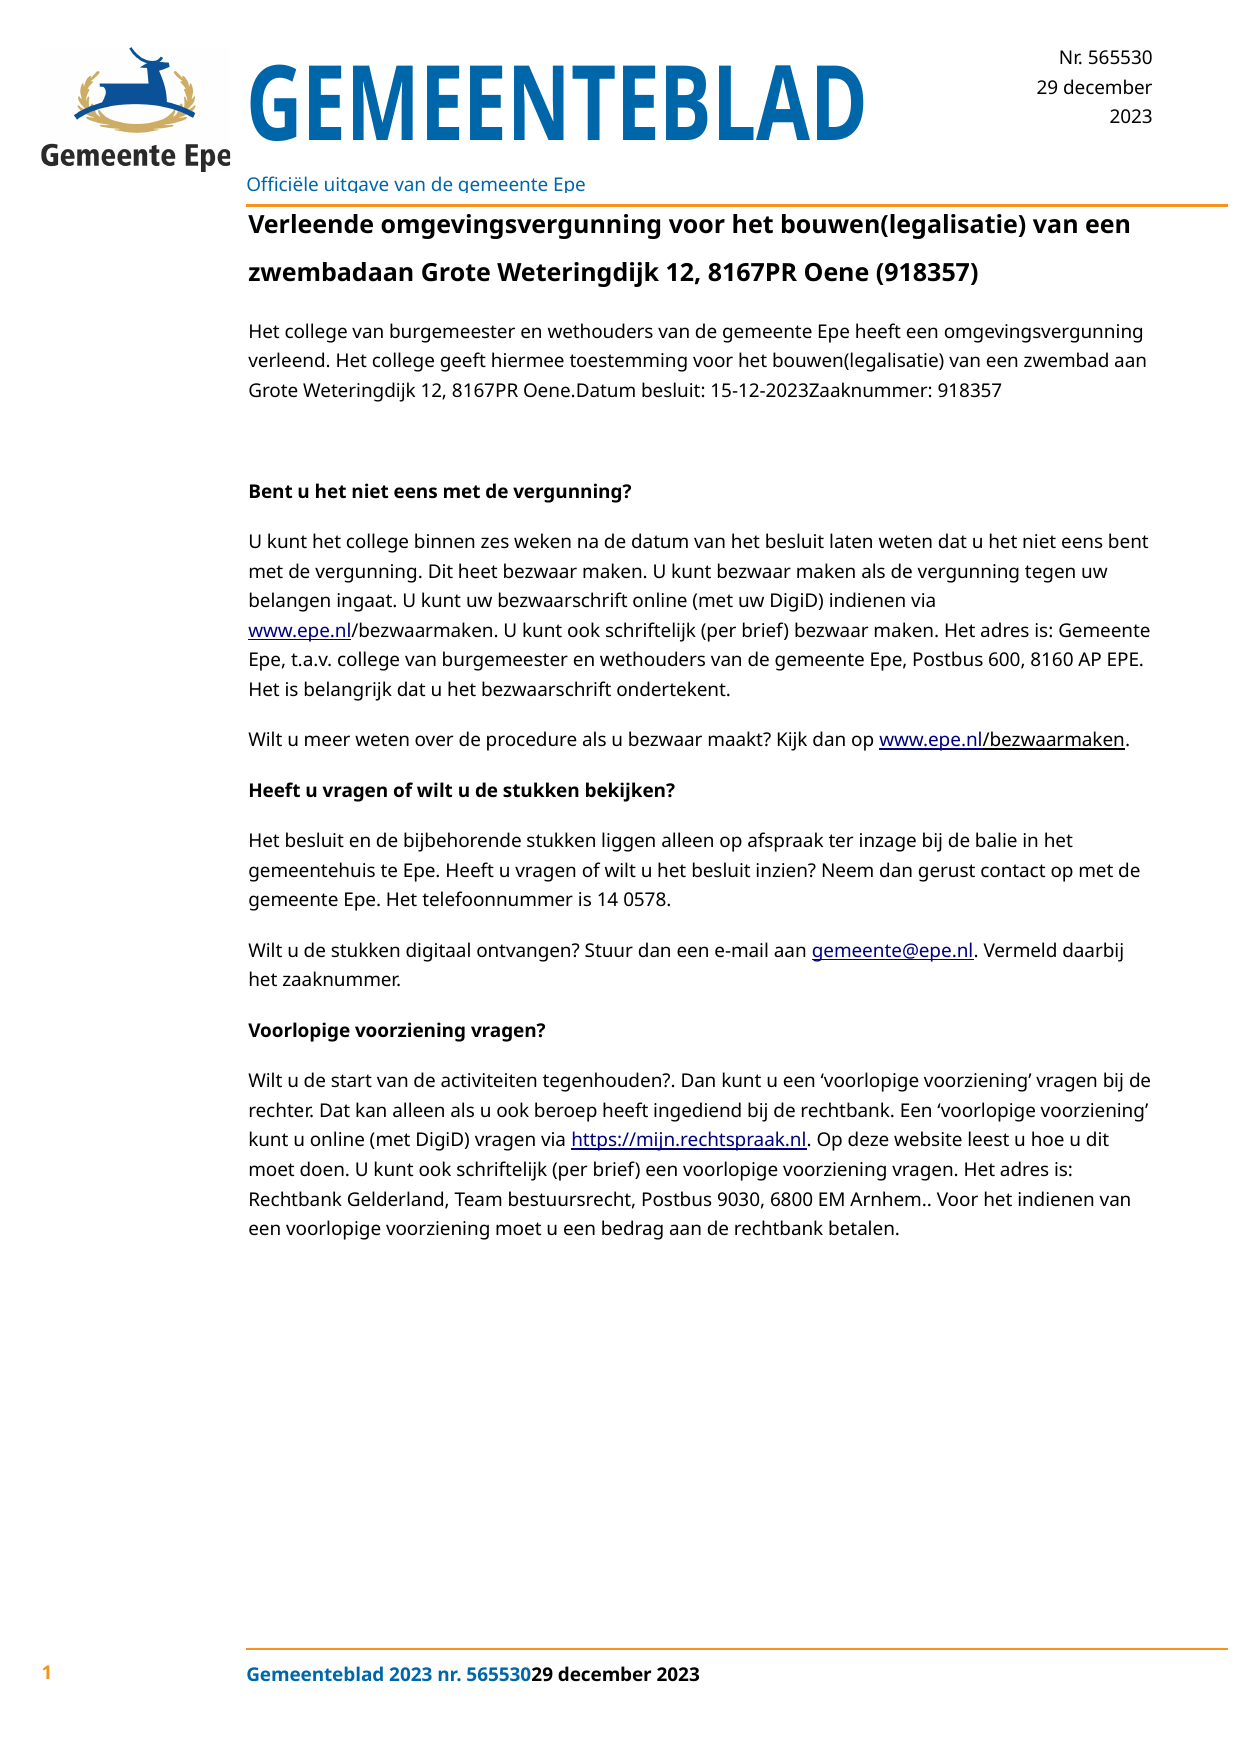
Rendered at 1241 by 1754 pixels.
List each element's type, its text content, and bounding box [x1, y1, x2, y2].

text Heeft u vragen of wilt u de stukken bekijken? [248, 777, 1152, 803]
text U kunt het college binnen zes weken na de datum van het besluit laten weten dat u het niet eens bent met de vergunning. Dit heet bezwaar maken. U kunt bezwaar maken als de vergunning tegen uw belangen ingaat. U kunt uw bezwaarschrift online (met uw DigiD) indienen via www.epe.nl/bezwaarmaken. U kunt ook schriftelijk (per brief) bezwaar maken. Het adres is: Gemeente Epe, t.a.v. college van burgemeester en wethouders van de gemeente Epe, Postbus 600, 8160 AP EPE. Het is belangrijk dat u het bezwaarschrift ondertekent. [248, 528, 1152, 702]
text Het college van burgemeester en wethouders van de gemeente Epe heeft een omgevingsvergunning verleend. Het college geeft hiermee toestemming voor het bouwen(legalisatie) van een zwembad aan Grote Weteringdijk 12, 8167PR Oene.Datum besluit: 15-12-2023Zaaknummer: 918357 [248, 318, 1152, 403]
text Het besluit en de bijbehorende stukken liggen alleen op afspraak ter inzage bij de balie in het gemeentehuis te Epe. Heeft u vragen of wilt u het besluit inzien? Neem dan gerust contact op met de gemeente Epe. Het telefoonnummer is 14 0578. [248, 827, 1152, 912]
text Verleende omgevingsvergunning voor het bouwen(legalisatie) van een zwembadaan Grote Weteringdijk 12, 8167PR Oene (918357) [248, 207, 1152, 288]
text Voorlopige voorziening vragen? [248, 1017, 1152, 1043]
text Wilt u de start van de activiteiten tegenhouden?. Dan kunt u een ‘voorlopige voorziening’ vragen bij de rechter. Dat kan alleen als u ook beroep heeft ingediend bij de rechtbank. Een ‘voorlopige voorziening’ kunt u online (met DigiD) vragen via https://mijn.rechtspraak.nl. Op deze website leest u hoe u dit moet doen. U kunt ook schriftelijk (per brief) een voorlopige voorziening vragen. Het adres is: Rechtbank Gelderland, Team bestuursrecht, Postbus 9030, 6800 EM Arnhem.. Voor het indienen van een voorlopige voorziening moet u een bedrag aan de rechtbank betalen. [248, 1067, 1152, 1241]
text Wilt u meer weten over de procedure als u bezwaar maakt? Kijk dan op www.epe.nl/bezwaarmaken. [248, 727, 1152, 752]
text Bent u het niet eens met de vergunning? [248, 478, 1152, 504]
picture [41, 47, 231, 172]
text Wilt u de stukken digitaal ontvangen? Stuur dan een e-mail aan gemeente@epe.nl. Vermeld daarbij het zaaknummer. [248, 937, 1152, 992]
